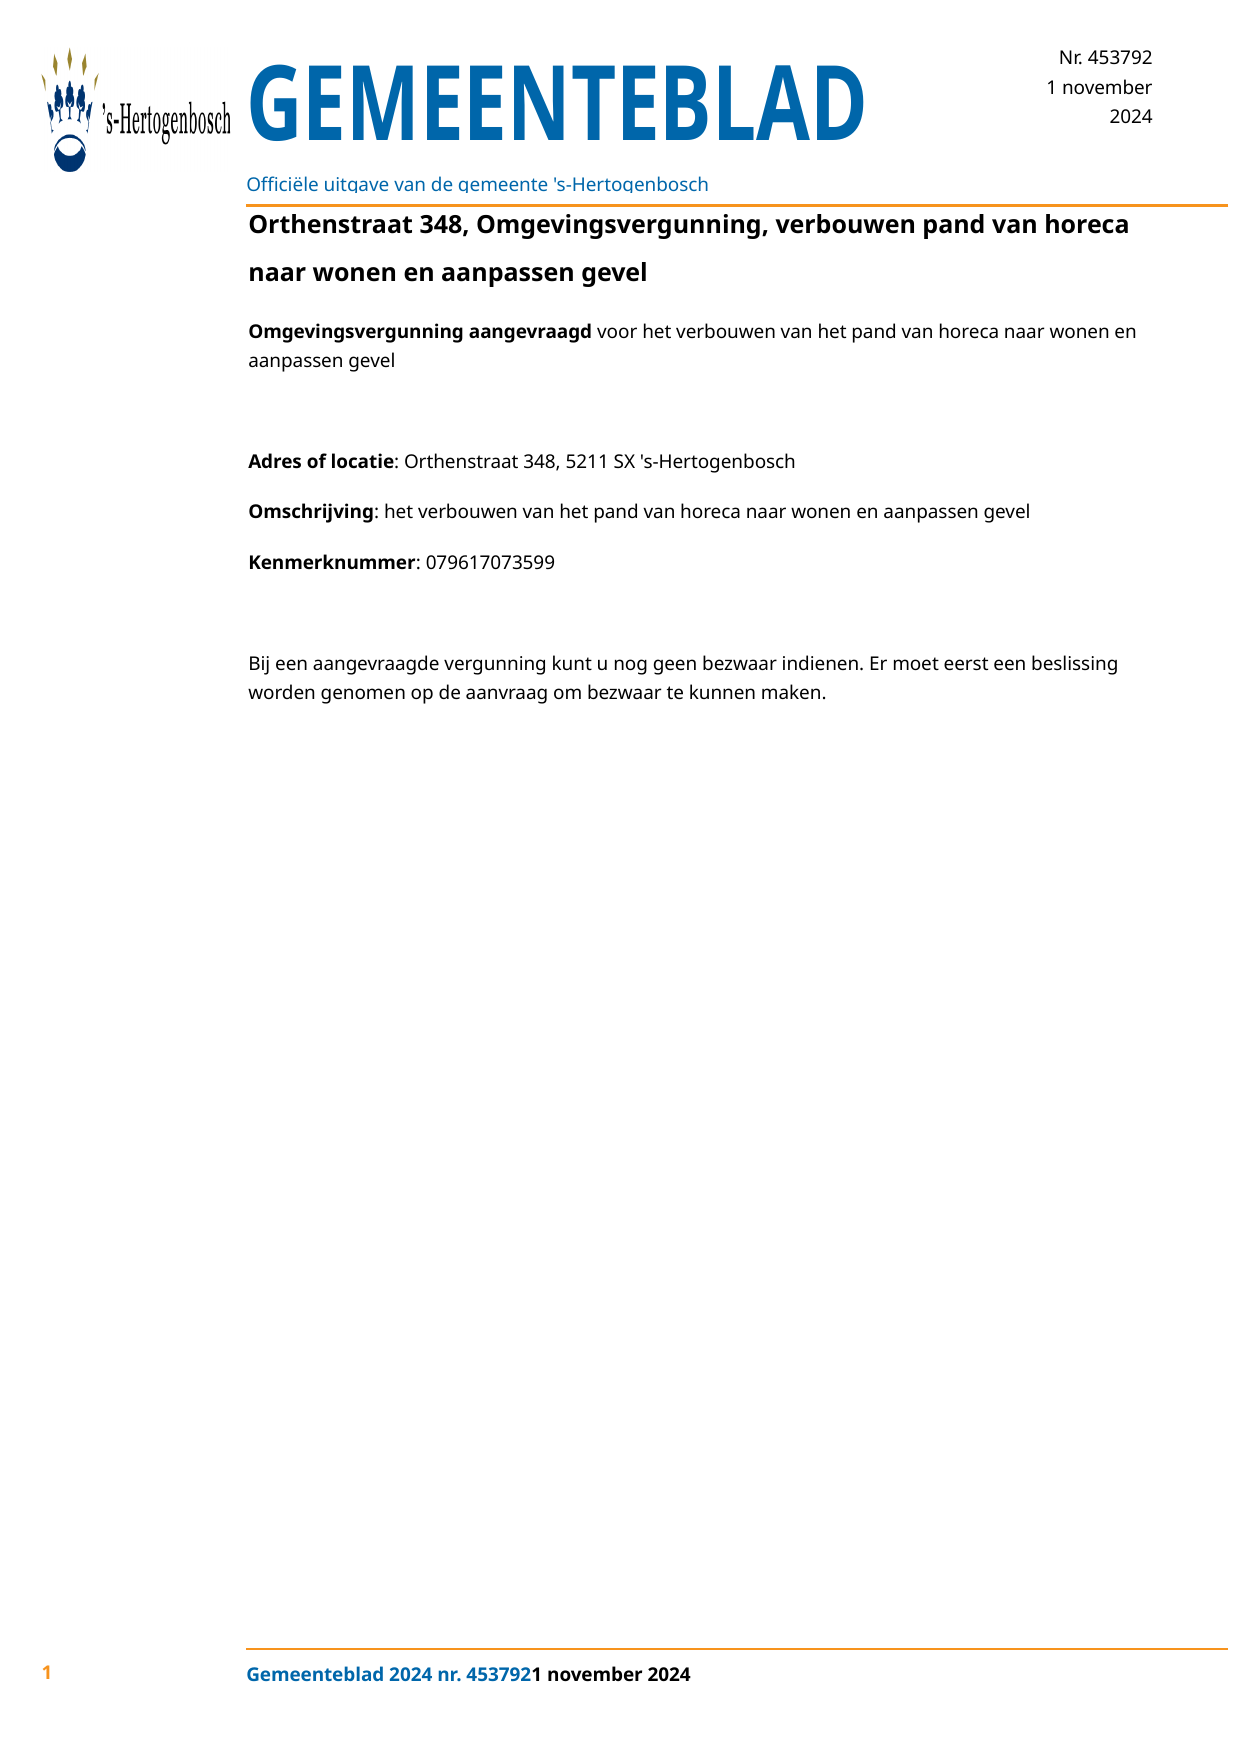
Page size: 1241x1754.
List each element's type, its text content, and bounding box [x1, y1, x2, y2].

text Omschrijving: het verbouwen van het pand van horeca naar wonen en aanpassen gevel [248, 499, 1152, 524]
text Bij een aangevraagde vergunning kunt u nog geen bezwaar indienen. Er moet eerst een beslissing worden genomen op de aanvraag om bezwaar te kunnen maken. [248, 650, 1152, 705]
picture [41, 47, 231, 172]
text Orthenstraat 348, Omgevingsvergunning, verbouwen pand van horeca naar wonen en aanpassen gevel [248, 207, 1152, 288]
text Adres of locatie: Orthenstraat 348, 5211 SX 's-Hertogenbosch [248, 448, 1152, 474]
text Omgevingsvergunning aangevraagd voor het verbouwen van het pand van horeca naar wonen en aanpassen gevel [248, 318, 1152, 373]
text Kenmerknummer: 079617073599 [248, 549, 1152, 575]
